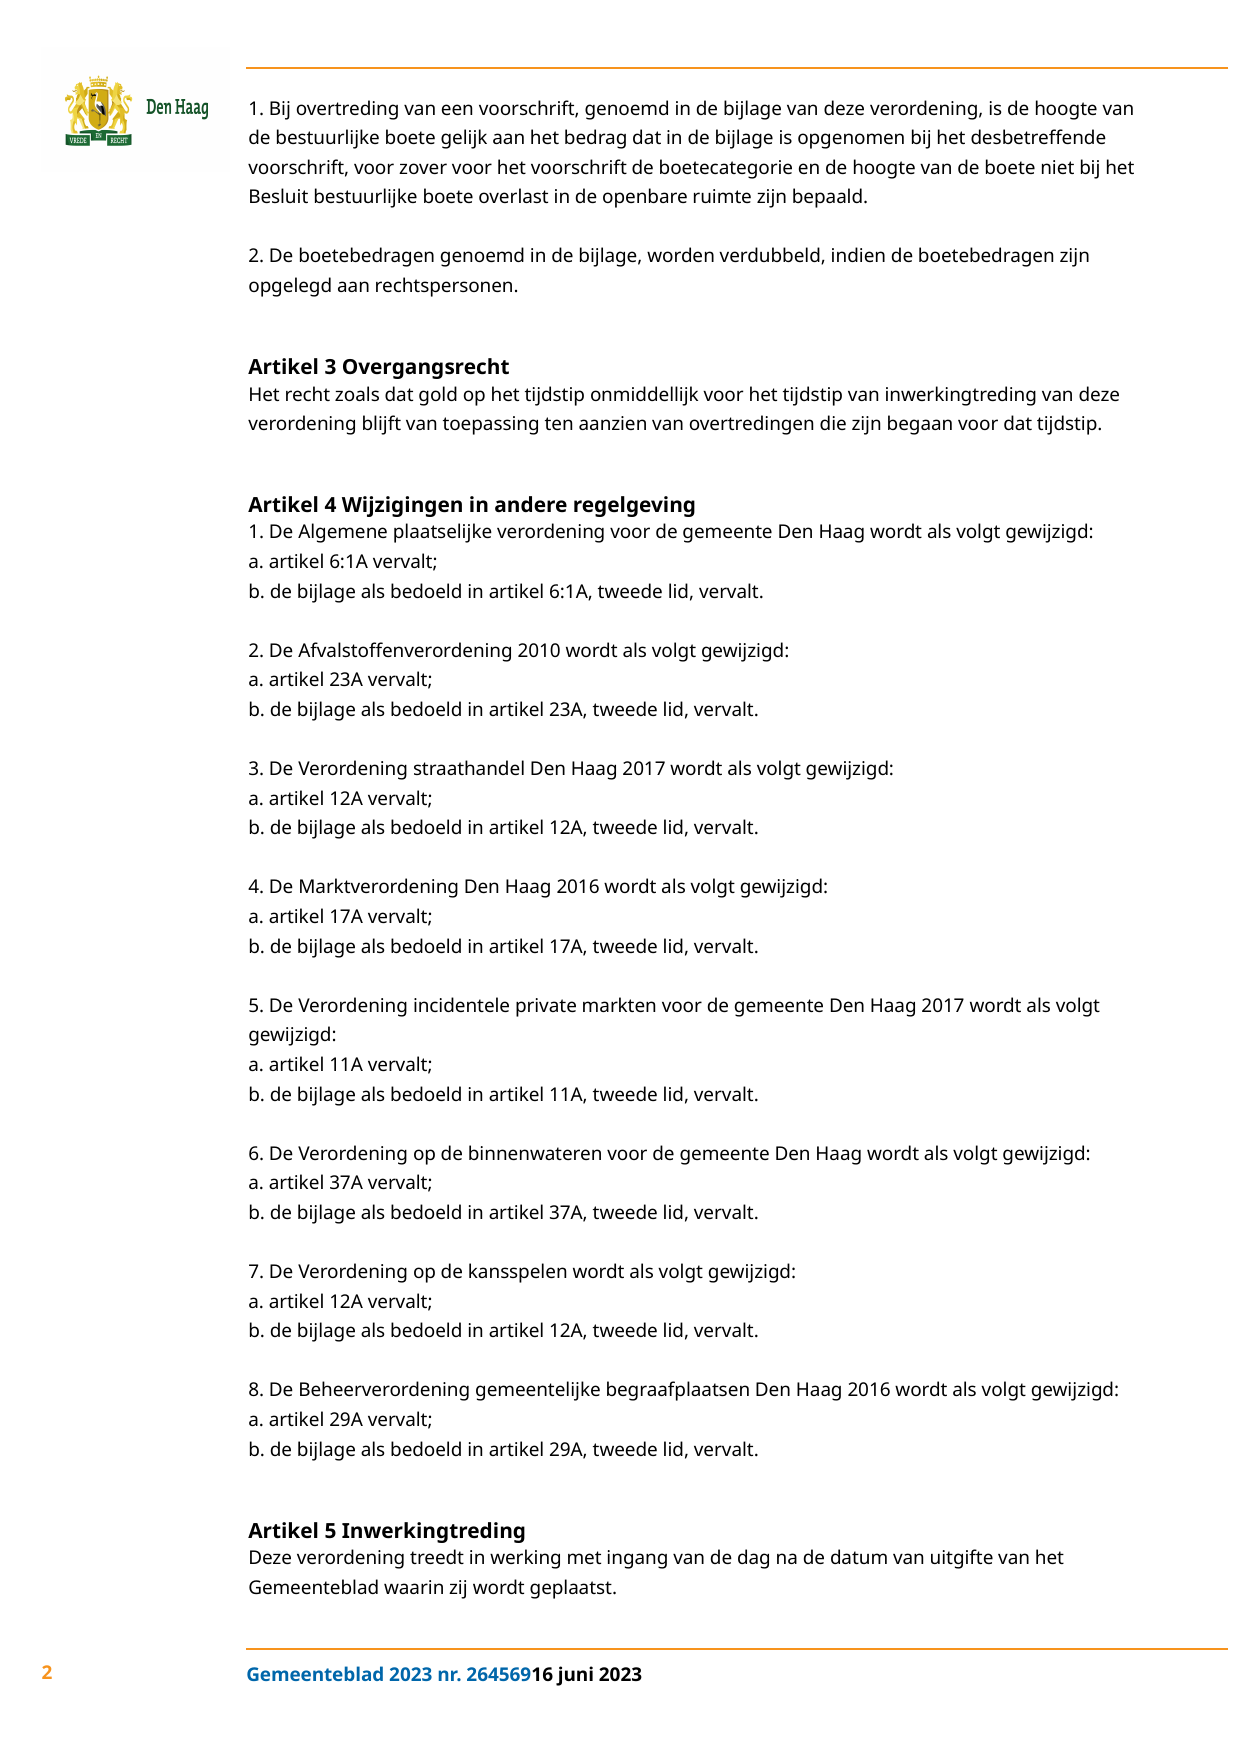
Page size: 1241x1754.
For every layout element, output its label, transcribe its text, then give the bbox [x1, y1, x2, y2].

text a. artikel 37A vervalt; [248, 1169, 1152, 1195]
text a. artikel 12A vervalt; [248, 1288, 1152, 1314]
text 3. De Verordening straathandel Den Haag 2017 wordt als volgt gewijzigd: [248, 755, 1152, 781]
text Artikel 3 Overgangsrecht [248, 352, 1152, 381]
text b. de bijlage als bedoeld in artikel 17A, tweede lid, vervalt. [248, 933, 1152, 959]
text b. de bijlage als bedoeld in artikel 12A, tweede lid, vervalt. [248, 1317, 1152, 1343]
text 6. De Verordening op de binnenwateren voor de gemeente Den Haag wordt als volgt gewijzigd: [248, 1140, 1152, 1166]
text 1. De Algemene plaatselijke verordening voor de gemeente Den Haag wordt als volgt gewijzigd: [248, 519, 1152, 544]
text 2. De boetebedragen genoemd in de bijlage, worden verdubbeld, indien de boetebedragen zijn opgelegd aan rechtspersonen. [248, 243, 1152, 298]
text a. artikel 12A vervalt; [248, 785, 1152, 811]
text 5. De Verordening incidentele private markten voor de gemeente Den Haag 2017 wordt als volgt gewijzigd: [248, 992, 1152, 1047]
text 4. De Marktverordening Den Haag 2016 wordt als volgt gewijzigd: [248, 874, 1152, 899]
picture [41, 47, 231, 172]
text Het recht zoals dat gold op het tijdstip onmiddellijk voor het tijdstip van inwerkingtreding van deze verordening blijft van toepassing ten aanzien van overtredingen die zijn begaan voor dat tijdstip. [248, 381, 1152, 436]
text a. artikel 11A vervalt; [248, 1051, 1152, 1077]
text b. de bijlage als bedoeld in artikel 11A, tweede lid, vervalt. [248, 1081, 1152, 1107]
text 1. Bij overtreding van een voorschrift, genoemd in de bijlage van deze verordening, is de hoogte van de bestuurlijke boete gelijk aan het bedrag dat in de bijlage is opgenomen bij het desbetreffende voorschrift, voor zover voor het voorschrift de boetecategorie en de hoogte van de boete niet bij het Besluit bestuurlijke boete overlast in de openbare ruimte zijn bepaald. [248, 95, 1152, 209]
text b. de bijlage als bedoeld in artikel 29A, tweede lid, vervalt. [248, 1436, 1152, 1462]
text 7. De Verordening op de kansspelen wordt als volgt gewijzigd: [248, 1258, 1152, 1284]
text a. artikel 29A vervalt; [248, 1406, 1152, 1432]
text b. de bijlage als bedoeld in artikel 6:1A, tweede lid, vervalt. [248, 578, 1152, 604]
text Deze verordening treedt in werking met ingang van de dag na de datum van uitgifte van het Gemeenteblad waarin zij wordt geplaatst. [248, 1544, 1152, 1599]
text 8. De Beheerverordening gemeentelijke begraafplaatsen Den Haag 2016 wordt als volgt gewijzigd: [248, 1377, 1152, 1402]
text Artikel 5 Inwerkingtreding [248, 1516, 1152, 1544]
text b. de bijlage als bedoeld in artikel 12A, tweede lid, vervalt. [248, 814, 1152, 840]
text a. artikel 23A vervalt; [248, 667, 1152, 692]
text Artikel 4 Wijzigingen in andere regelgeving [248, 490, 1152, 519]
text a. artikel 17A vervalt; [248, 903, 1152, 929]
text b. de bijlage als bedoeld in artikel 23A, tweede lid, vervalt. [248, 696, 1152, 722]
text b. de bijlage als bedoeld in artikel 37A, tweede lid, vervalt. [248, 1199, 1152, 1225]
text 2. De Afvalstoffenverordening 2010 wordt als volgt gewijzigd: [248, 637, 1152, 663]
text a. artikel 6:1A vervalt; [248, 548, 1152, 574]
